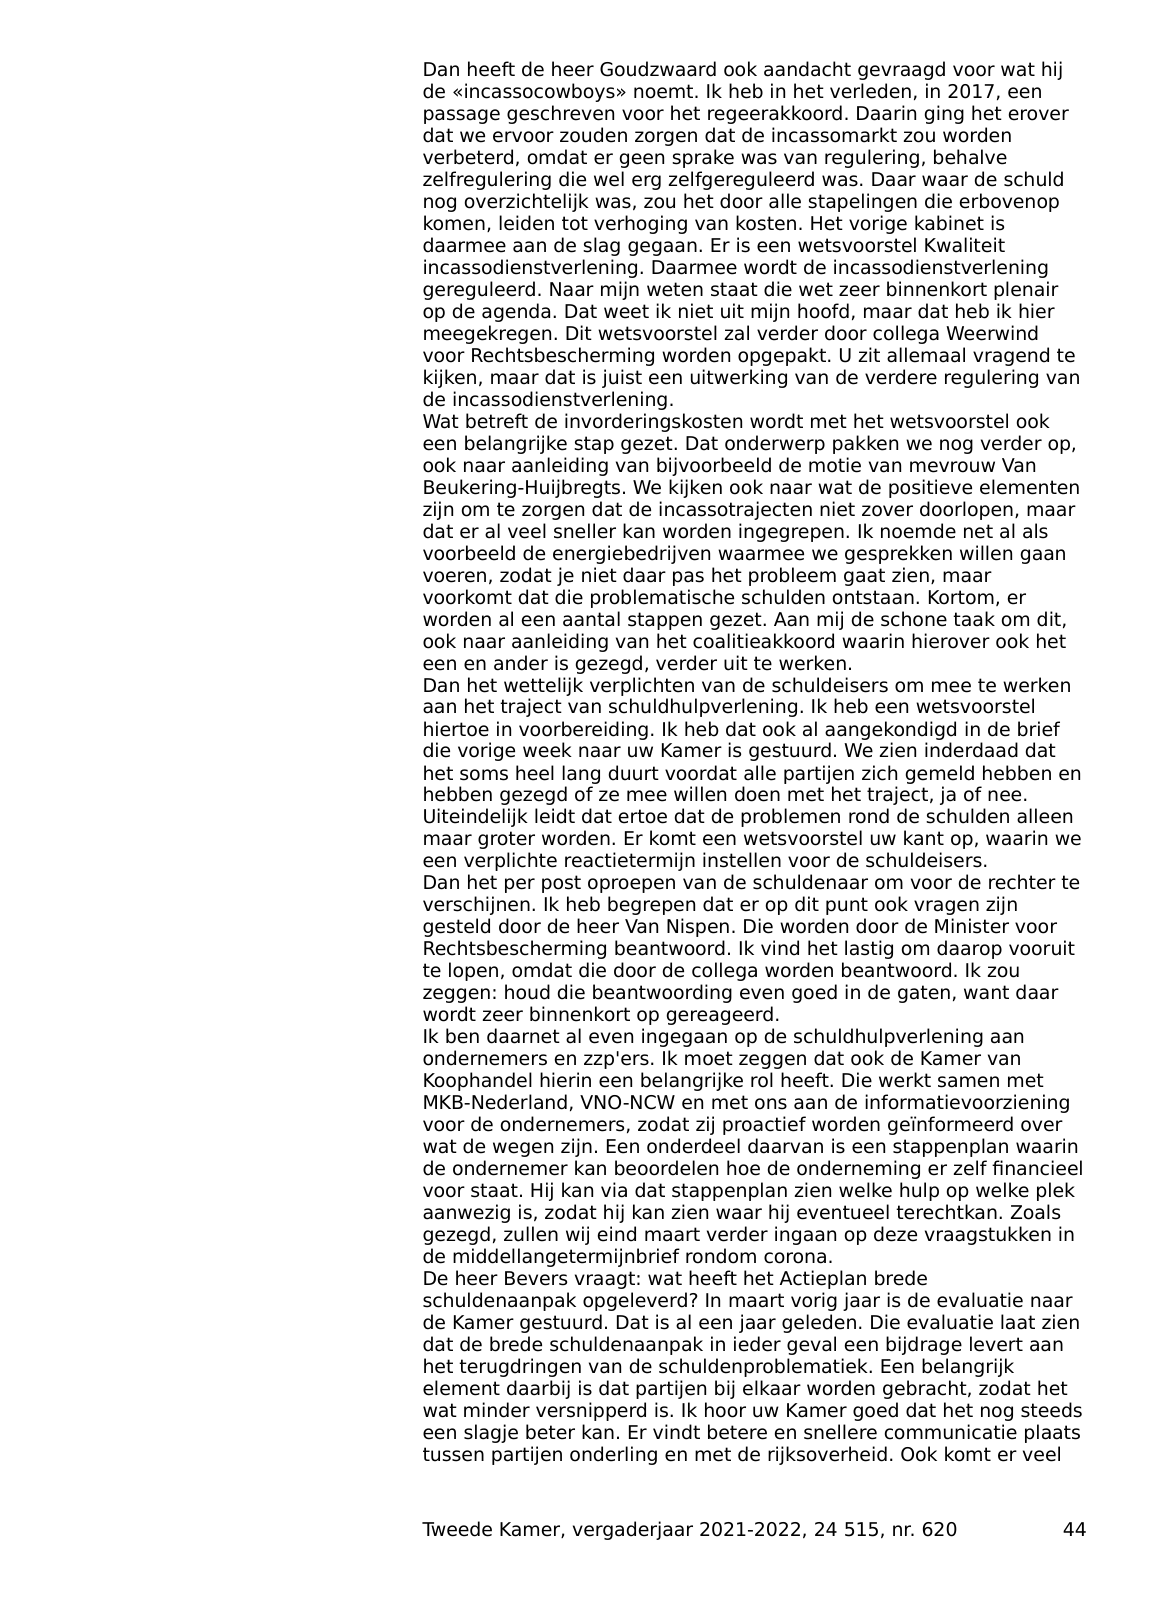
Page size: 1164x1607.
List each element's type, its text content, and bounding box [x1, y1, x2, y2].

text Dan het per post oproepen van de schuldenaar om voor de rechter te verschijnen. Ik heb begrepen dat er op dit punt ook vragen zijn gesteld door de heer Van Nispen. Die worden door de Minister voor Rechtsbescherming beantwoord. Ik vind het lastig om daarop vooruit te lopen, omdat die door de collega worden beantwoord. Ik zou zeggen: houd die beantwoording even goed in de gaten, want daar wordt zeer binnenkort op gereageerd. [422, 872, 1087, 1026]
text Dan heeft de heer Goudzwaard ook aandacht gevraagd voor wat hij de «incassocowboys» noemt. Ik heb in het verleden, in 2017, een passage geschreven voor het regeerakkoord. Daarin ging het erover dat we ervoor zouden zorgen dat de incassomarkt zou worden verbeterd, omdat er geen sprake was van regulering, behalve zelfregulering die wel erg zelfgereguleerd was. Daar waar de schuld nog overzichtelijk was, zou het door alle stapelingen die erbovenop komen, leiden tot verhoging van kosten. Het vorige kabinet is daarmee aan de slag gegaan. Er is een wetsvoorstel Kwaliteit incassodienstverlening. Daarmee wordt de incassodienstverlening gereguleerd. Naar mijn weten staat die wet zeer binnenkort plenair op de agenda. Dat weet ik niet uit mijn hoofd, maar dat heb ik hier meegekregen. Dit wetsvoorstel zal verder door collega Weerwind voor Rechtsbescherming worden opgepakt. U zit allemaal vragend te kijken, maar dat is juist een uitwerking van de verdere regulering van de incassodienstverlening. [422, 59, 1087, 411]
text Dan het wettelijk verplichten van de schuldeisers om mee te werken aan het traject van schuldhulpverlening. Ik heb een wetsvoorstel hiertoe in voorbereiding. Ik heb dat ook al aangekondigd in de brief die vorige week naar uw Kamer is gestuurd. We zien inderdaad dat het soms heel lang duurt voordat alle partijen zich gemeld hebben en hebben gezegd of ze mee willen doen met het traject, ja of nee. Uiteindelijk leidt dat ertoe dat de problemen rond de schulden alleen maar groter worden. Er komt een wetsvoorstel uw kant op, waarin we een verplichte reactietermijn instellen voor de schuldeisers. [422, 674, 1087, 872]
text De heer Bevers vraagt: wat heeft het Actieplan brede schuldenaanpak opgeleverd? In maart vorig jaar is de evaluatie naar de Kamer gestuurd. Dat is al een jaar geleden. Die evaluatie laat zien dat de brede schuldenaanpak in ieder geval een bijdrage levert aan het terugdringen van de schuldenproblematiek. Een belangrijk element daarbij is dat partijen bij elkaar worden gebracht, zodat het wat minder versnipperd is. Ik hoor uw Kamer goed dat het nog steeds een slagje beter kan. Er vindt betere en snellere communicatie plaats tussen partijen onderling en met de rijksoverheid. Ook komt er veel [422, 1268, 1087, 1466]
text Wat betreft de invorderingskosten wordt met het wetsvoorstel ook een belangrijke stap gezet. Dat onderwerp pakken we nog verder op, ook naar aanleiding van bijvoorbeeld de motie van mevrouw Van Beukering-Huijbregts. We kijken ook naar wat de positieve elementen zijn om te zorgen dat de incassotrajecten niet zover doorlopen, maar dat er al veel sneller kan worden ingegrepen. Ik noemde net al als voorbeeld de energiebedrijven waarmee we gesprekken willen gaan voeren, zodat je niet daar pas het probleem gaat zien, maar voorkomt dat die problematische schulden ontstaan. Kortom, er worden al een aantal stappen gezet. Aan mij de schone taak om dit, ook naar aanleiding van het coalitieakkoord waarin hierover ook het een en ander is gezegd, verder uit te werken. [422, 411, 1087, 674]
text Ik ben daarnet al even ingegaan op de schuldhulpverlening aan ondernemers en zzp'ers. Ik moet zeggen dat ook de Kamer van Koophandel hierin een belangrijke rol heeft. Die werkt samen met MKB-Nederland, VNO-NCW en met ons aan de informatievoorziening voor de ondernemers, zodat zij proactief worden geïnformeerd over wat de wegen zijn. Een onderdeel daarvan is een stappenplan waarin de ondernemer kan beoordelen hoe de onderneming er zelf financieel voor staat. Hij kan via dat stappenplan zien welke hulp op welke plek aanwezig is, zodat hij kan zien waar hij eventueel terechtkan. Zoals gezegd, zullen wij eind maart verder ingaan op deze vraagstukken in de middellangetermijnbrief rondom corona. [422, 1026, 1087, 1268]
